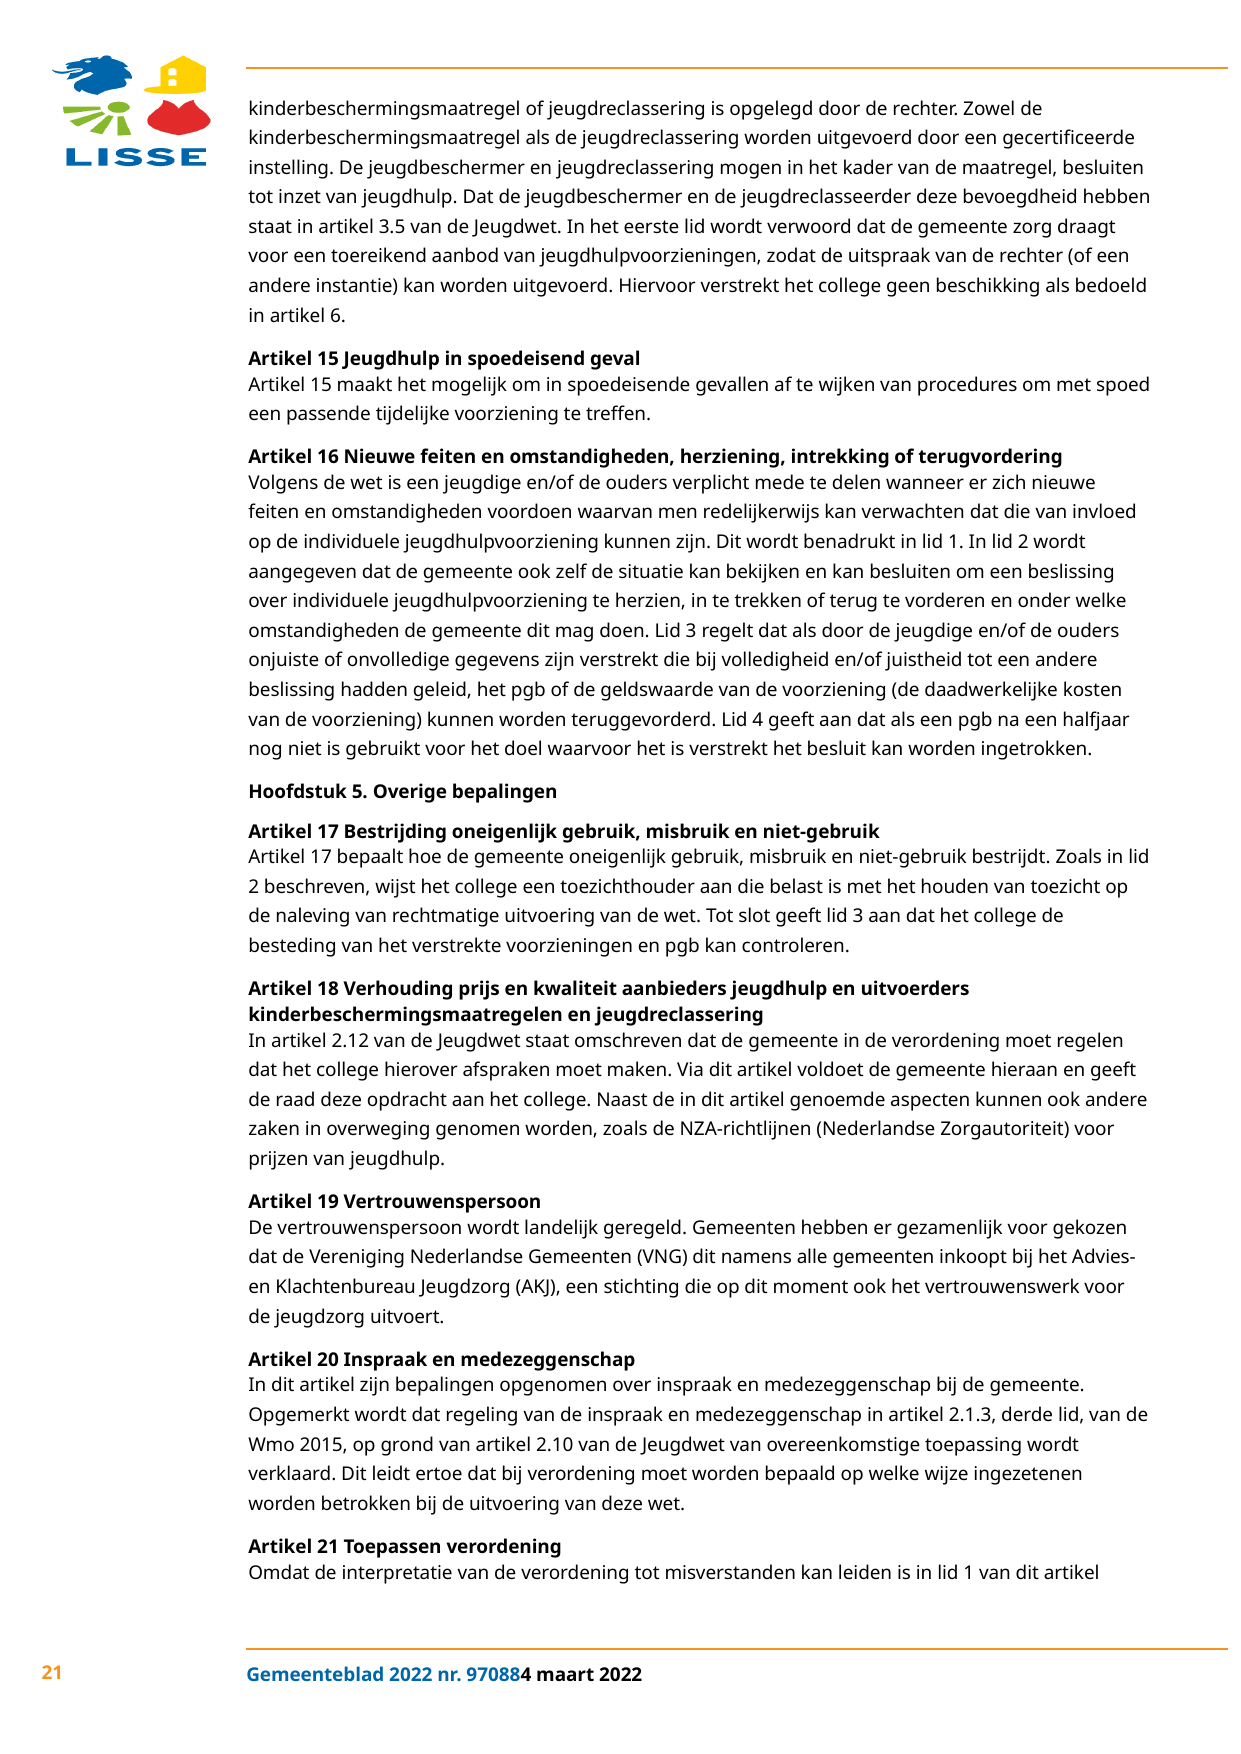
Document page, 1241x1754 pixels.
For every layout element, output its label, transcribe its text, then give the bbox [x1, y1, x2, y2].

text Artikel 17 bepaalt hoe de gemeente oneigenlijk gebruik, misbruik en niet-gebruik bestrijdt. Zoals in lid 2 beschreven, wijst het college een toezichthouder aan die belast is met het houden van toezicht op de naleving van rechtmatige uitvoering van de wet. Tot slot geeft lid 3 aan dat het college de besteding van het verstrekte voorzieningen en pgb kan controleren. [248, 843, 1152, 958]
text Artikel 21 Toepassen verordening [248, 1533, 1152, 1559]
text Artikel 19 Vertrouwenspersoon [248, 1188, 1152, 1214]
text In artikel 2.12 van de Jeugdwet staat omschreven dat de gemeente in de verordening moet regelen dat het college hierover afspraken moet maken. Via dit artikel voldoet de gemeente hieraan en geeft de raad deze opdracht aan het college. Naast de in dit artikel genoemde aspecten kunnen ook andere zaken in overweging genomen worden, zoals de NZA-richtlijnen (Nederlandse Zorgautoriteit) voor prijzen van jeugdhulp. [248, 1027, 1152, 1171]
text Artikel 15 maakt het mogelijk om in spoedeisende gevallen af te wijken van procedures om met spoed een passende tijdelijke voorziening te treffen. [248, 371, 1152, 426]
text Artikel 16 Nieuwe feiten en omstandigheden, herziening, intrekking of terugvordering [248, 443, 1152, 469]
text Omdat de interpretatie van de verordening tot misverstanden kan leiden is in lid 1 van dit artikel [248, 1559, 1152, 1584]
picture [41, 47, 231, 172]
text Hoofdstuk 5. Overige bepalingen [248, 778, 1152, 804]
text kinderbeschermingsmaatregel of jeugdreclassering is opgelegd door de rechter. Zowel de kinderbeschermingsmaatregel als de jeugdreclassering worden uitgevoerd door een gecertificeerde instelling. De jeugdbeschermer en jeugdreclassering mogen in het kader van de maatregel, besluiten tot inzet van jeugdhulp. Dat de jeugdbeschermer en de jeugdreclasseerder deze bevoegdheid hebben staat in artikel 3.5 van de Jeugdwet. In het eerste lid wordt verwoord dat de gemeente zorg draagt voor een toereikend aanbod van jeugdhulpvoorzieningen, zodat de uitspraak van de rechter (of een andere instantie) kan worden uitgevoerd. Hiervoor verstrekt het college geen beschikking als bedoeld in artikel 6. [248, 95, 1152, 328]
text Volgens de wet is een jeugdige en/of de ouders verplicht mede te delen wanneer er zich nieuwe feiten en omstandigheden voordoen waarvan men redelijkerwijs kan verwachten dat die van invloed op de individuele jeugdhulpvoorziening kunnen zijn. Dit wordt benadrukt in lid 1. In lid 2 wordt aangegeven dat de gemeente ook zelf de situatie kan bekijken en kan besluiten om een beslissing over individuele jeugdhulpvoorziening te herzien, in te trekken of terug te vorderen en onder welke omstandigheden de gemeente dit mag doen. Lid 3 regelt dat als door de jeugdige en/of de ouders onjuiste of onvolledige gegevens zijn verstrekt die bij volledigheid en/of juistheid tot een andere beslissing hadden geleid, het pgb of de geldswaarde van de voorziening (de daadwerkelijke kosten van de voorziening) kunnen worden teruggevorderd. Lid 4 geeft aan dat als een pgb na een halfjaar nog niet is gebruikt voor het doel waarvoor het is verstrekt het besluit kan worden ingetrokken. [248, 469, 1152, 761]
text Artikel 20 Inspraak en medezeggenschap [248, 1346, 1152, 1372]
text Artikel 15 Jeugdhulp in spoedeisend geval [248, 345, 1152, 371]
text Artikel 18 Verhouding prijs en kwaliteit aanbieders jeugdhulp en uitvoerders kinderbeschermingsmaatregelen en jeugdreclassering [248, 975, 1152, 1027]
text De vertrouwenspersoon wordt landelijk geregeld. Gemeenten hebben er gezamenlijk voor gekozen dat de Vereniging Nederlandse Gemeenten (VNG) dit namens alle gemeenten inkoopt bij het Advies- en Klachtenbureau Jeugdzorg (AKJ), een stichting die op dit moment ook het vertrouwenswerk voor de jeugdzorg uitvoert. [248, 1214, 1152, 1328]
text Artikel 17 Bestrijding oneigenlijk gebruik, misbruik en niet-gebruik [248, 818, 1152, 843]
text In dit artikel zijn bepalingen opgenomen over inspraak en medezeggenschap bij de gemeente. Opgemerkt wordt dat regeling van de inspraak en medezeggenschap in artikel 2.1.3, derde lid, van de Wmo 2015, op grond van artikel 2.10 van de Jeugdwet van overeenkomstige toepassing wordt verklaard. Dit leidt ertoe dat bij verordening moet worden bepaald op welke wijze ingezetenen worden betrokken bij de uitvoering van deze wet. [248, 1372, 1152, 1516]
